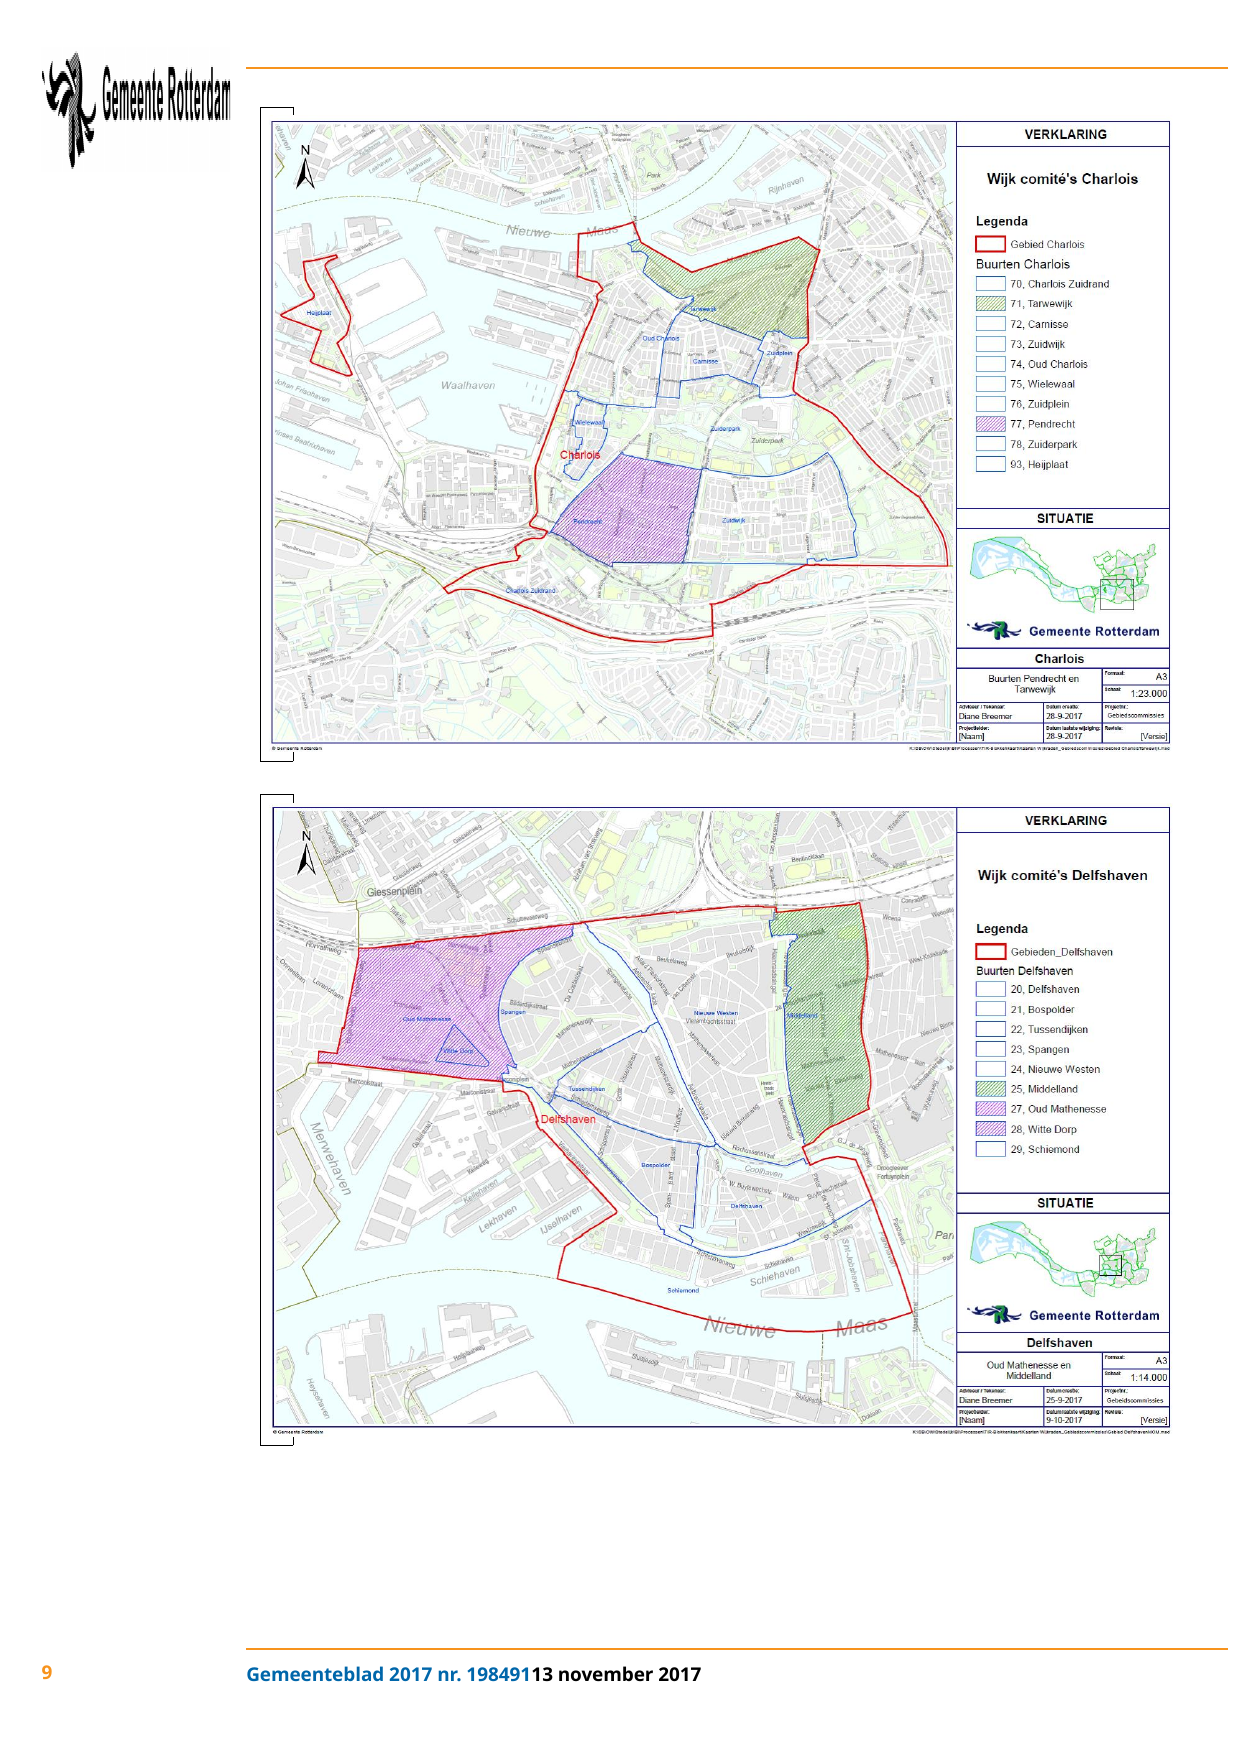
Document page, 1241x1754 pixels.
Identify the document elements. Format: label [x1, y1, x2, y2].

picture [268, 803, 1173, 1437]
picture [41, 47, 231, 172]
picture [268, 115, 1173, 752]
